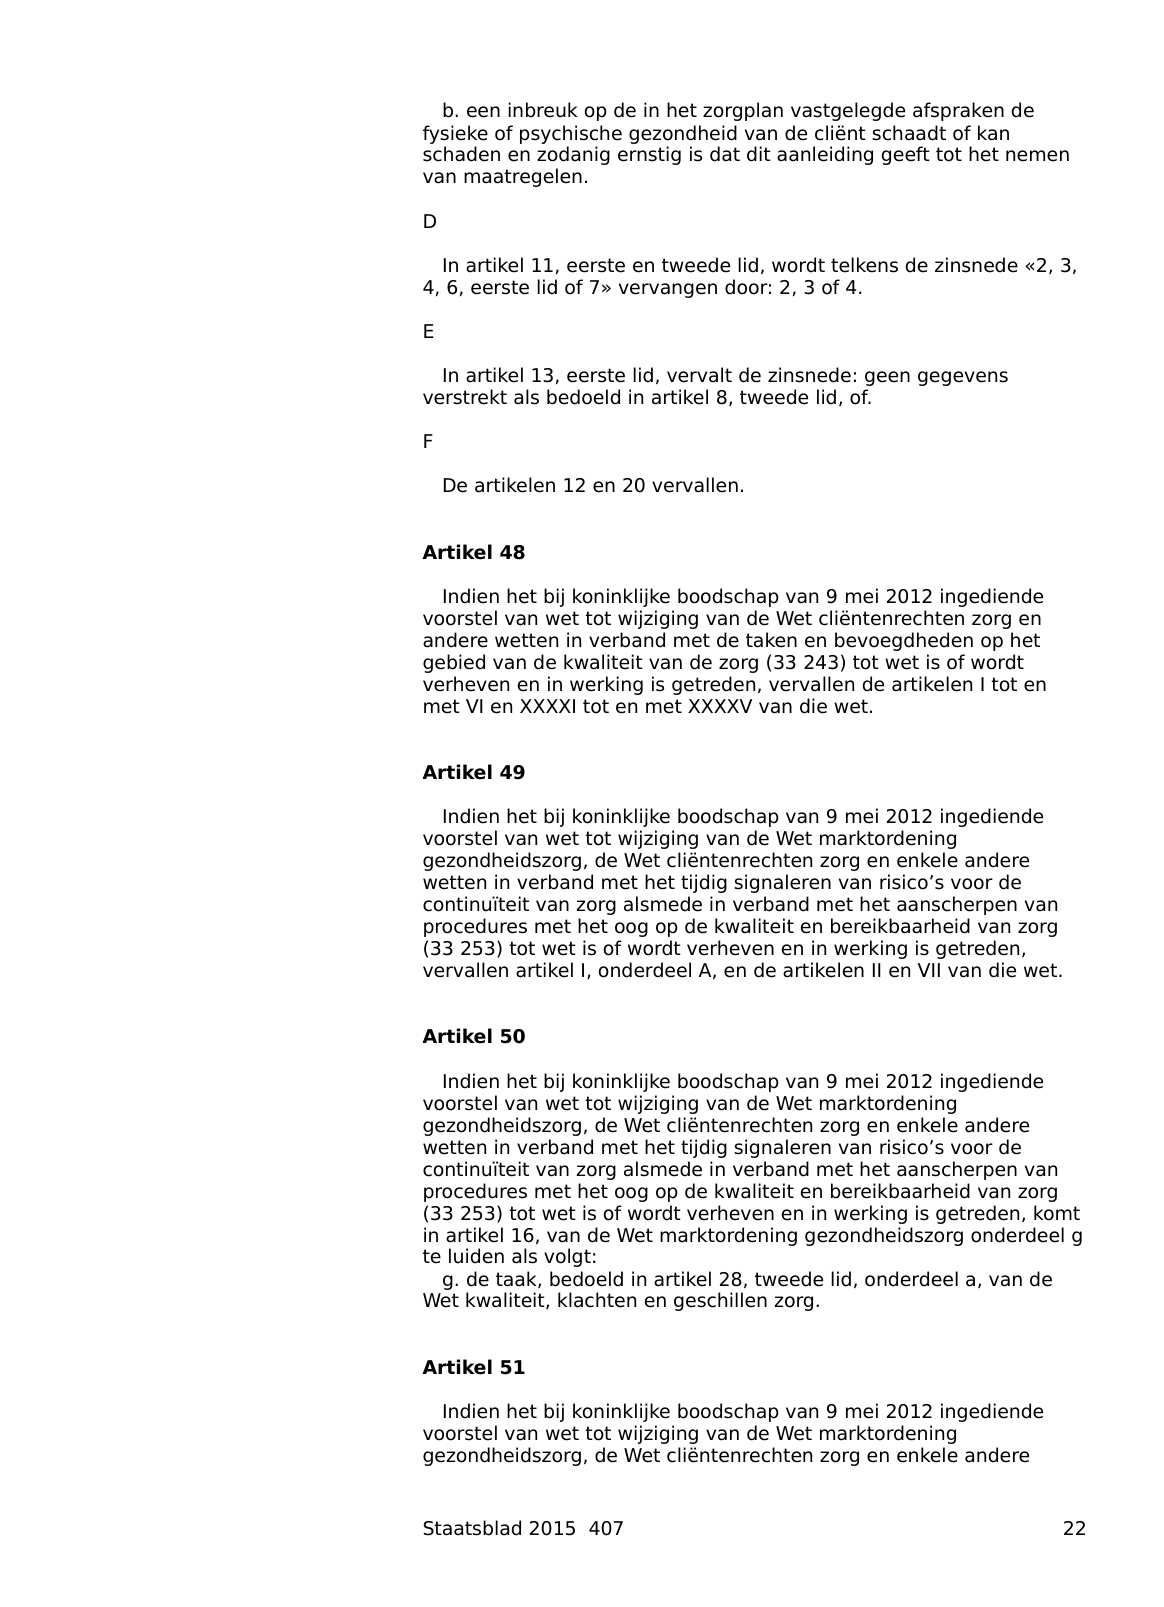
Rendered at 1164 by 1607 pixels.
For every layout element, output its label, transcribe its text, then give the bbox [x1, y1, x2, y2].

text Indien het bij koninklijke boodschap van 9 mei 2012 ingediende voorstel van wet tot wijziging van de Wet cliëntenrechten zorg en andere wetten in verband met de taken en bevoegdheden op het gebied van de kwaliteit van de zorg (33 243) tot wet is of wordt verheven en in werking is getreden, vervallen de artikelen I tot en met VI en XXXXI tot en met XXXXV van die wet. [422, 586, 1087, 718]
subtitle Artikel 51 [422, 1357, 1087, 1379]
text b. een inbreuk op de in het zorgplan vastgelegde afspraken de fysieke of psychische gezondheid van de cliënt schaadt of kan schaden en zodanig ernstig is dat dit aanleiding geeft tot het nemen van maatregelen. [422, 100, 1087, 188]
text Indien het bij koninklijke boodschap van 9 mei 2012 ingediende voorstel van wet tot wijziging van de Wet marktordening gezondheidszorg, de Wet cliëntenrechten zorg en enkele andere [422, 1401, 1087, 1467]
text De artikelen 12 en 20 vervallen. [422, 475, 1087, 497]
text In artikel 11, eerste en tweede lid, wordt telkens de zinsnede «2, 3, 4, 6, eerste lid of 7» vervangen door: 2, 3 of 4. [422, 255, 1087, 299]
text D [422, 211, 1087, 232]
text E [422, 321, 1087, 343]
subtitle Artikel 50 [422, 1026, 1087, 1048]
text F [422, 431, 1087, 453]
text Indien het bij koninklijke boodschap van 9 mei 2012 ingediende voorstel van wet tot wijziging van de Wet marktordening gezondheidszorg, de Wet cliëntenrechten zorg en enkele andere wetten in verband met het tijdig signaleren van risico’s voor de continuïteit van zorg alsmede in verband met het aanscherpen van procedures met het oog op de kwaliteit en bereikbaarheid van zorg (33 253) tot wet is of wordt verheven en in werking is getreden, vervallen artikel I, onderdeel A, en de artikelen II en VII van die wet. [422, 806, 1087, 982]
text g. de taak, bedoeld in artikel 28, tweede lid, onderdeel a, van de Wet kwaliteit, klachten en geschillen zorg. [422, 1268, 1087, 1312]
subtitle Artikel 49 [422, 762, 1087, 784]
text In artikel 13, eerste lid, vervalt de zinsnede: geen gegevens verstrekt als bedoeld in artikel 8, tweede lid, of. [422, 365, 1087, 409]
text Indien het bij koninklijke boodschap van 9 mei 2012 ingediende voorstel van wet tot wijziging van de Wet marktordening gezondheidszorg, de Wet cliëntenrechten zorg en enkele andere wetten in verband met het tijdig signaleren van risico’s voor de continuïteit van zorg alsmede in verband met het aanscherpen van procedures met het oog op de kwaliteit en bereikbaarheid van zorg (33 253) tot wet is of wordt verheven en in werking is getreden, komt in artikel 16, van de Wet marktordening gezondheidszorg onderdeel g te luiden als volgt: [422, 1071, 1087, 1268]
subtitle Artikel 48 [422, 542, 1087, 564]
